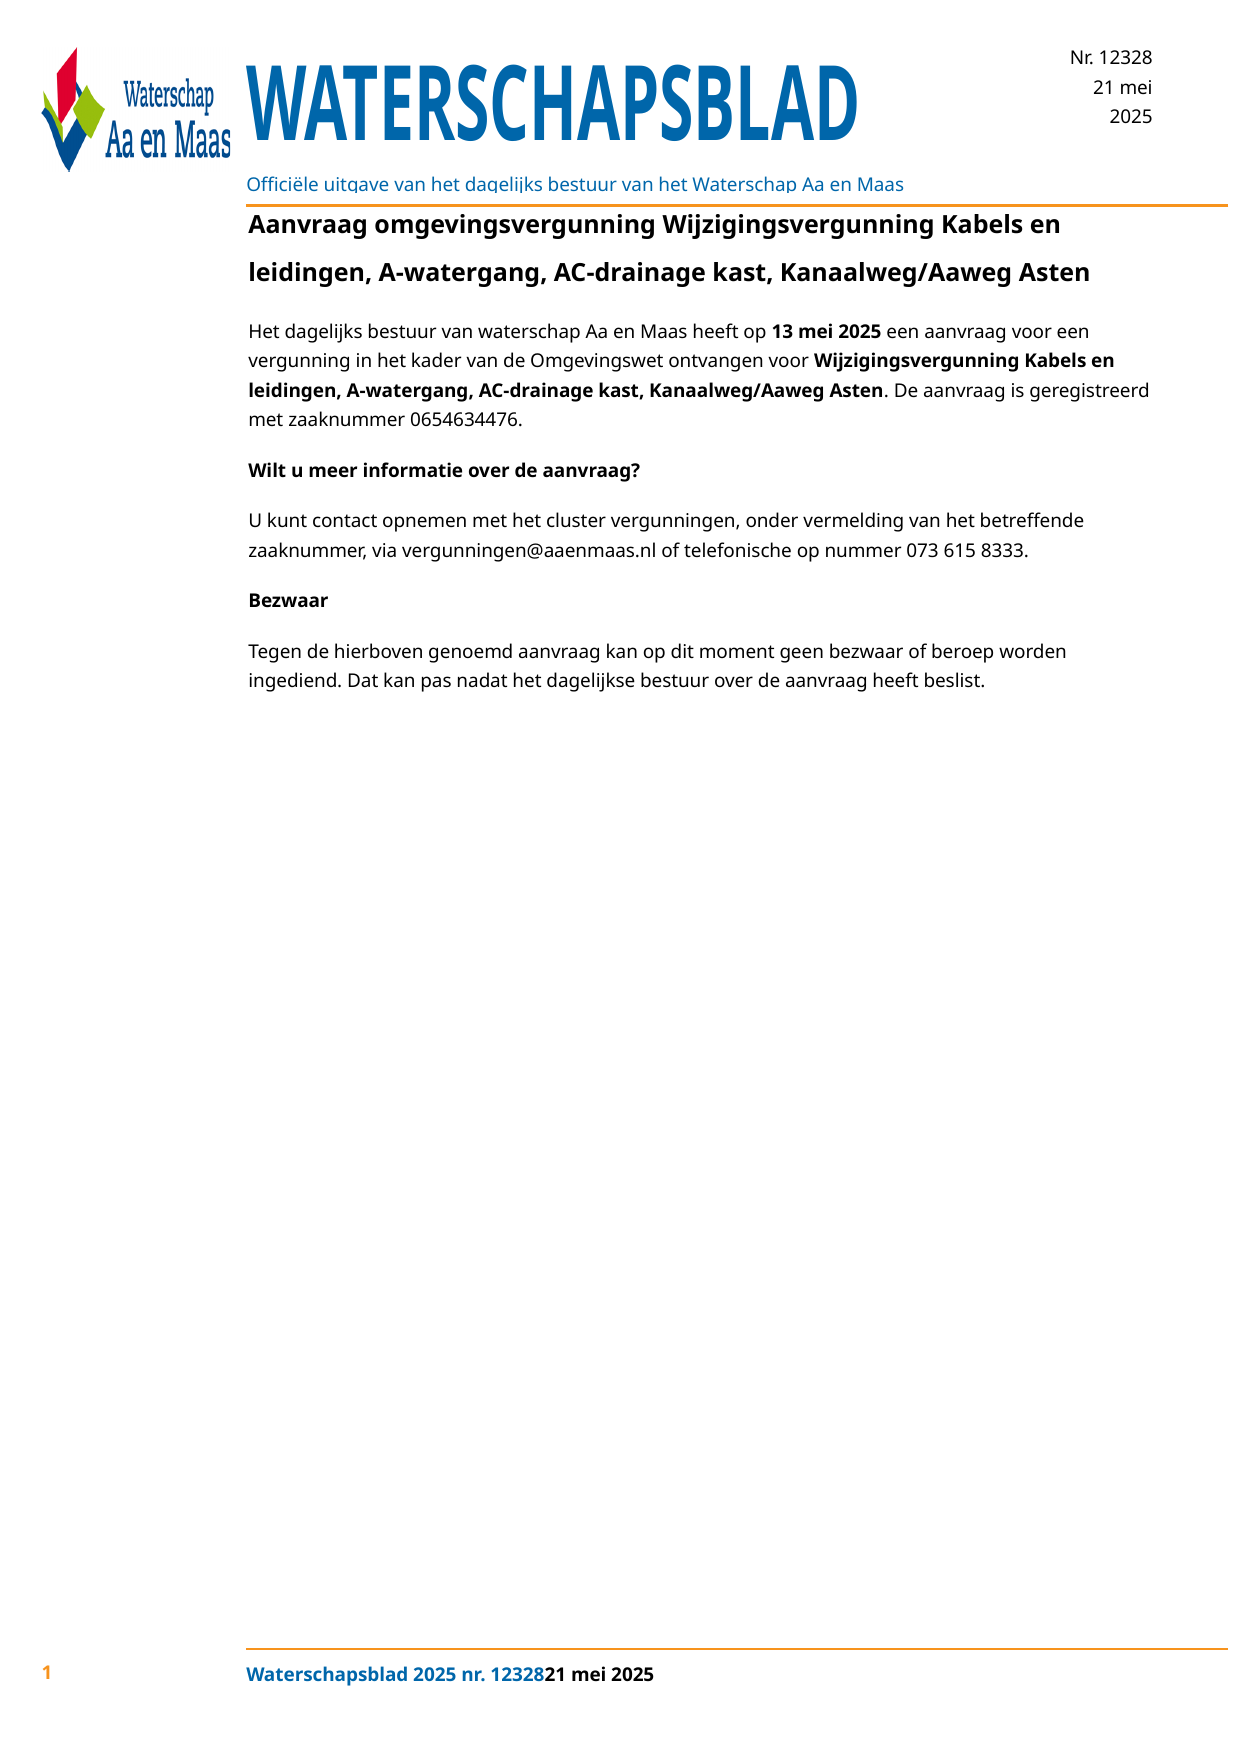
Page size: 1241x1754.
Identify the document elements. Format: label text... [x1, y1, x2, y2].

text Wilt u meer informatie over de aanvraag? [248, 457, 1152, 483]
text Het dagelijks bestuur van waterschap Aa en Maas heeft op 13 mei 2025 een aanvraag voor een vergunning in het kader van de Omgevingswet ontvangen voor Wijzigingsvergunning Kabels en leidingen, A-watergang, AC-drainage kast, Kanaalweg/Aaweg Asten. De aanvraag is geregistreerd met zaaknummer 0654634476. [248, 318, 1152, 432]
picture [41, 47, 231, 172]
text Aanvraag omgevingsvergunning Wijzigingsvergunning Kabels en leidingen, A-watergang, AC-drainage kast, Kanaalweg/Aaweg Asten [248, 207, 1152, 288]
text U kunt contact opnemen met het cluster vergunningen, onder vermelding van het betreffende zaaknummer, via vergunningen@aaenmaas.nl of telefonische op nummer 073 615 8333. [248, 507, 1152, 563]
text Tegen de hierboven genoemd aanvraag kan op dit moment geen bezwaar of beroep worden ingediend. Dat kan pas nadat het dagelijkse bestuur over de aanvraag heeft beslist. [248, 638, 1152, 693]
text Bezwaar [248, 587, 1152, 613]
